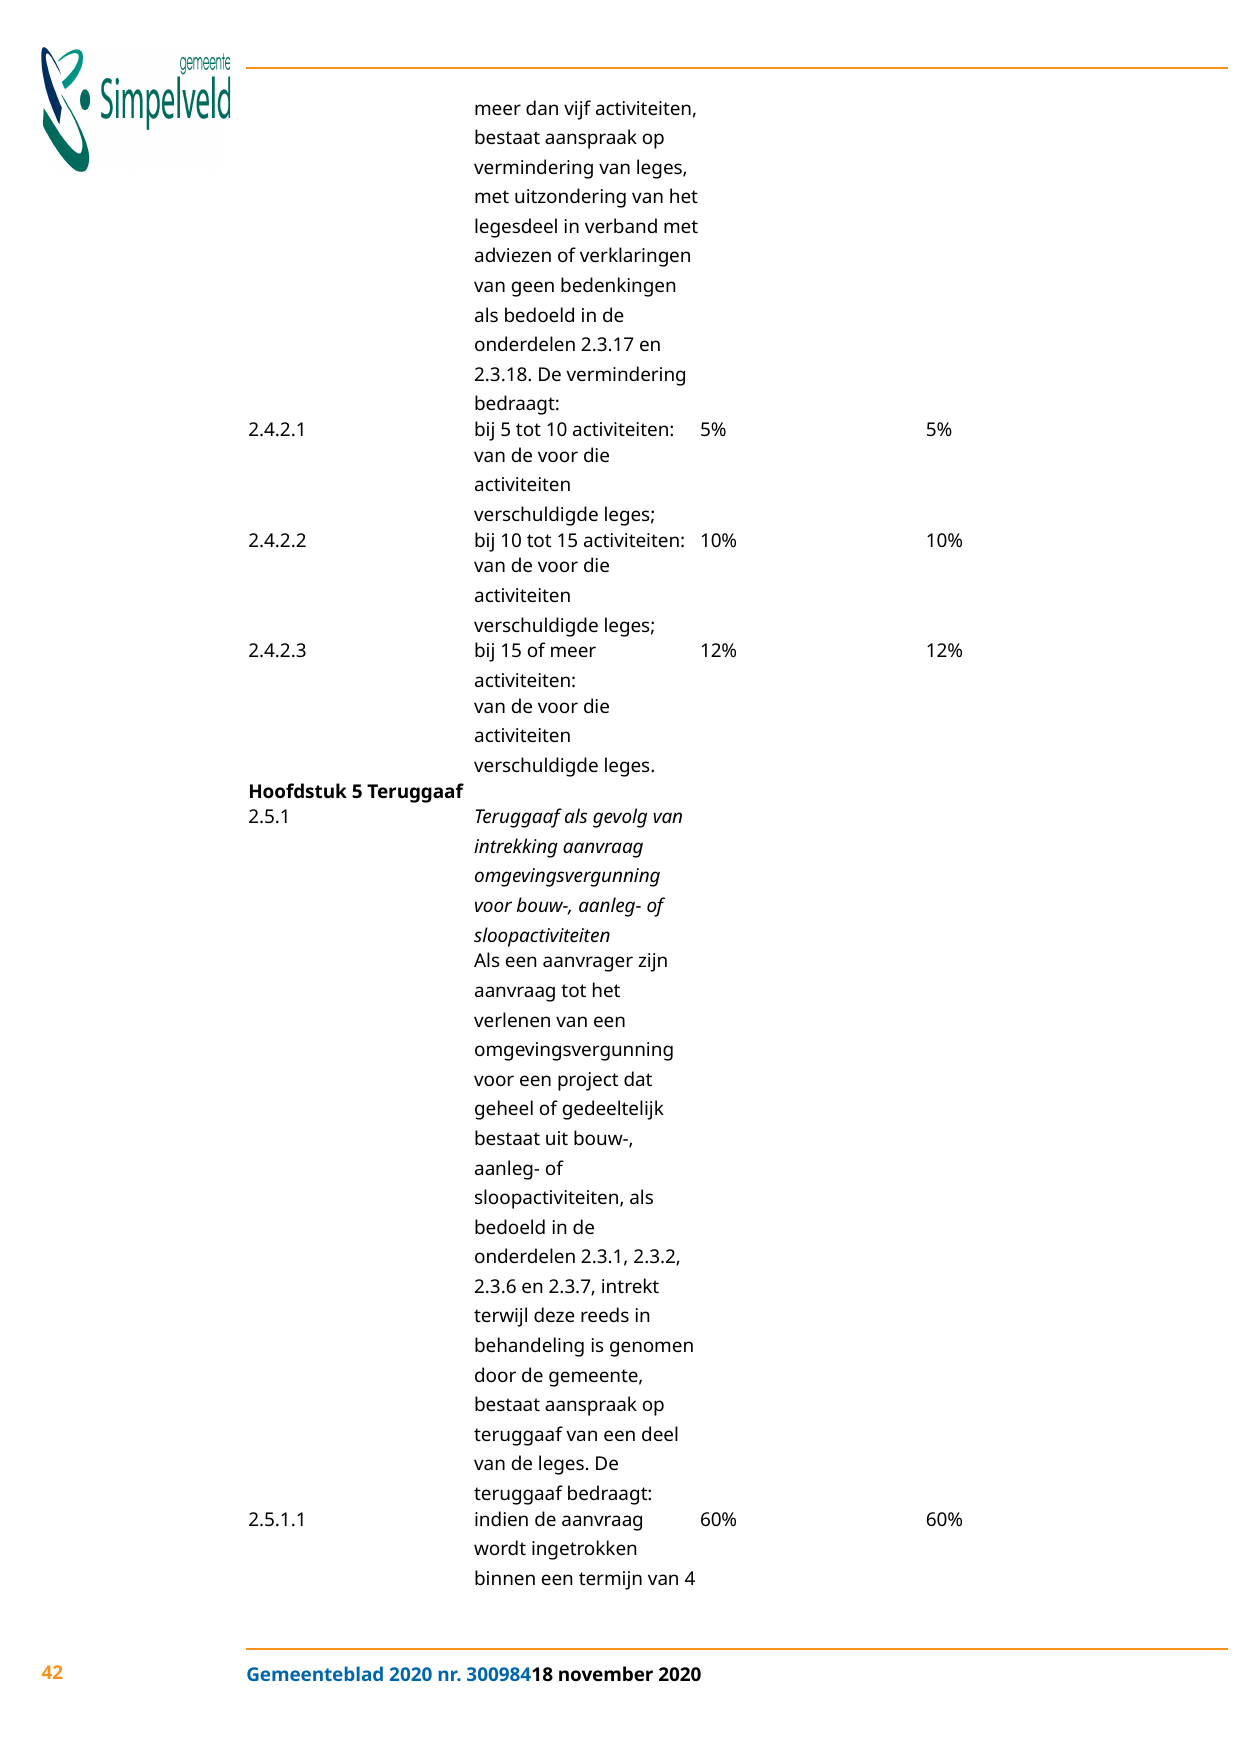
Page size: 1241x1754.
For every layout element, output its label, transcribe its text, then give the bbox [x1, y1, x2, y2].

table_cell Teruggaaf als gevolg van intrekking aanvraag omgevingsvergunning voor bouw-, aanleg- of sloopactiviteiten [474, 804, 700, 948]
table_cell [700, 553, 926, 638]
table_cell van de voor die activiteiten verschuldigde leges. [474, 693, 700, 778]
table_cell meer dan vijf activiteiten, bestaat aanspraak op vermindering van leges, met uitzondering van het legesdeel in verband met adviezen of verklaringen van geen bedenkingen als bedoeld in de onderdelen 2.3.17 en 2.3.18. De vermindering bedraagt: [474, 95, 700, 416]
picture [41, 47, 231, 172]
table_cell bij 5 tot 10 activiteiten: [474, 416, 700, 442]
table_cell [700, 804, 926, 948]
table_cell 10% [700, 527, 926, 553]
table_cell 2.4.2.3 [248, 638, 474, 693]
table_cell van de voor die activiteiten verschuldigde leges; [474, 553, 700, 638]
table_cell 2.5.1 [248, 804, 474, 948]
table_cell [926, 948, 1152, 1506]
table_cell van de voor die activiteiten verschuldigde leges; [474, 442, 700, 527]
table_cell [700, 778, 926, 803]
table_cell [248, 553, 474, 638]
table_cell [926, 804, 1152, 948]
table_cell 10% [926, 527, 1152, 553]
table_cell [248, 693, 474, 778]
table_cell [926, 693, 1152, 778]
table_cell [248, 442, 474, 527]
table_cell bij 10 tot 15 activiteiten: [474, 527, 700, 553]
table_cell 2.4.2.1 [248, 416, 474, 442]
table_cell [926, 95, 1152, 416]
table_cell 60% [700, 1506, 926, 1591]
table_cell [248, 948, 474, 1506]
table_cell [926, 778, 1152, 803]
table_cell [700, 95, 926, 416]
table_cell [700, 442, 926, 527]
table_cell 2.5.1.1 [248, 1506, 474, 1591]
table_cell 5% [700, 416, 926, 442]
table_cell 60% [926, 1506, 1152, 1591]
table_cell 5% [926, 416, 1152, 442]
table_cell [700, 948, 926, 1506]
table_cell [700, 693, 926, 778]
table_cell [248, 95, 474, 416]
table_cell bij 15 of meer activiteiten: [474, 638, 700, 693]
table_cell 12% [926, 638, 1152, 693]
table_cell 12% [700, 638, 926, 693]
table_cell Hoofdstuk 5 Teruggaaf [248, 778, 700, 803]
table_cell Als een aanvrager zijn aanvraag tot het verlenen van een omgevingsvergunning voor een project dat geheel of gedeeltelijk bestaat uit bouw-, aanleg- of sloopactiviteiten, als bedoeld in de onderdelen 2.3.1, 2.3.2, 2.3.6 en 2.3.7, intrekt terwijl deze reeds in behandeling is genomen door de gemeente, bestaat aanspraak op teruggaaf van een deel van de leges. De teruggaaf bedraagt: [474, 948, 700, 1506]
table_cell indien de aanvraag wordt ingetrokken binnen een termijn van 4 [474, 1506, 700, 1591]
table_cell [926, 553, 1152, 638]
table_cell 2.4.2.2 [248, 527, 474, 553]
table_cell [926, 442, 1152, 527]
